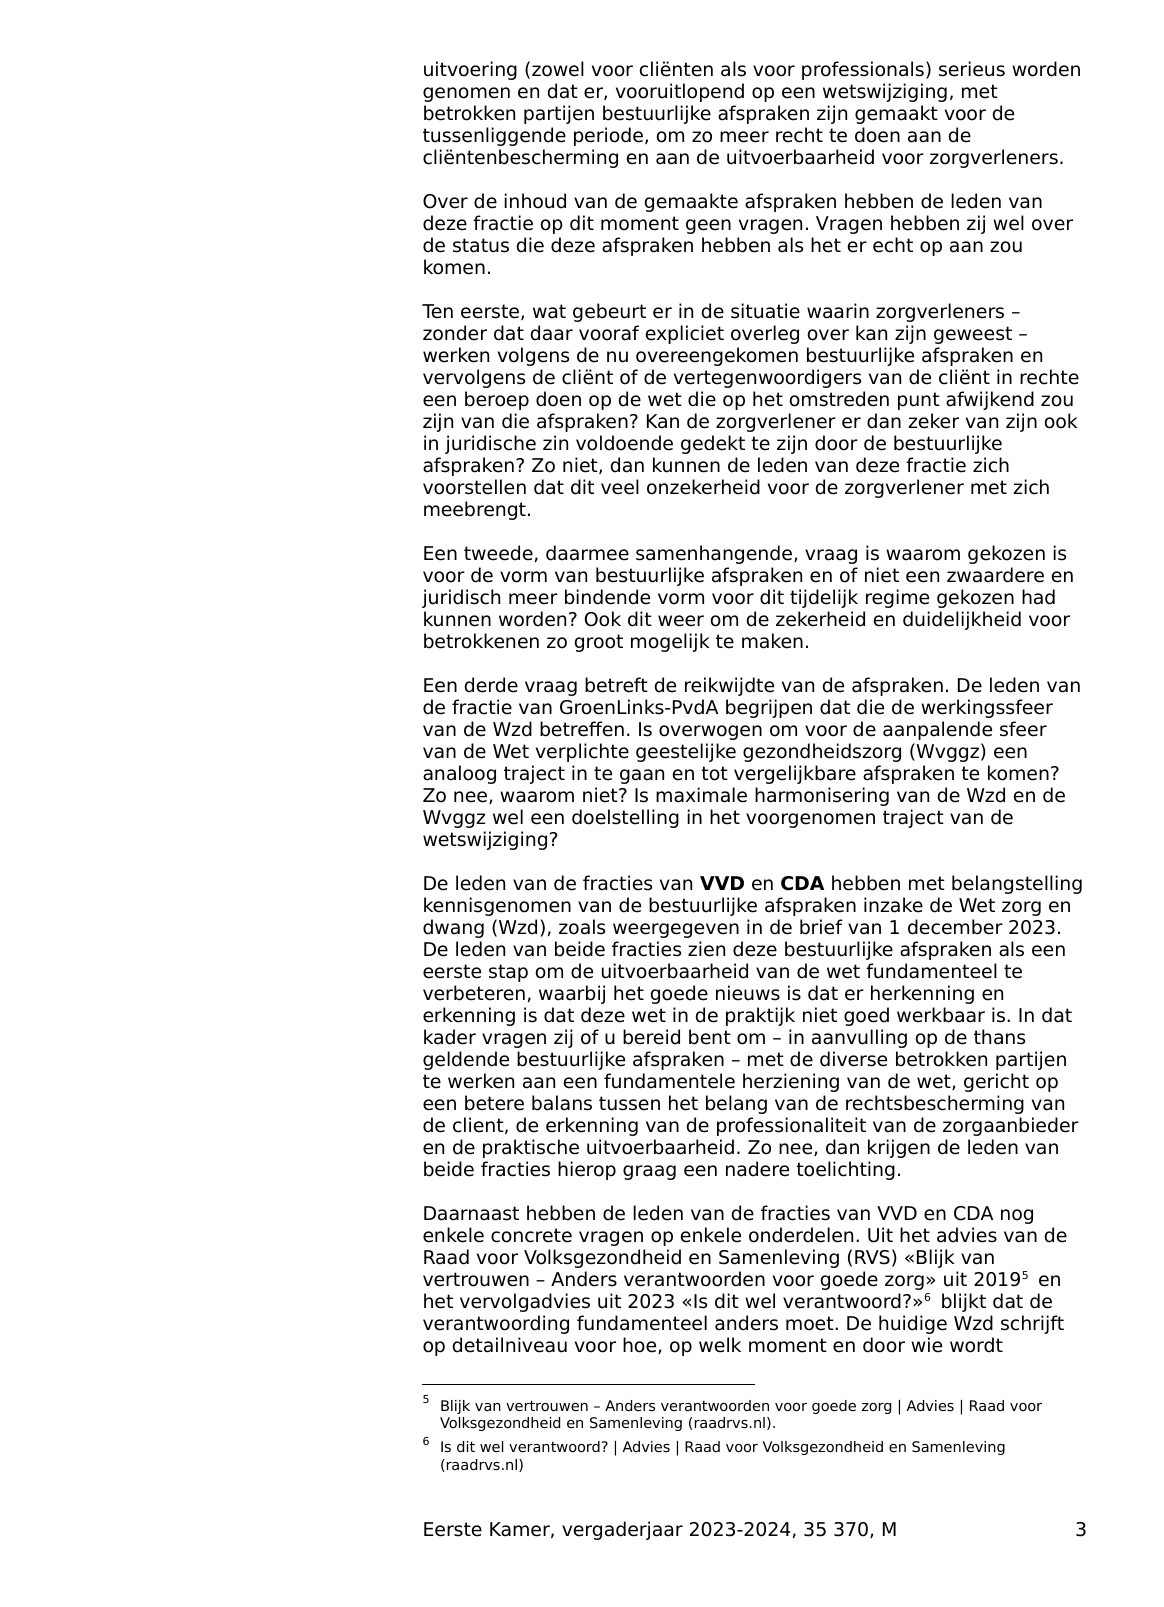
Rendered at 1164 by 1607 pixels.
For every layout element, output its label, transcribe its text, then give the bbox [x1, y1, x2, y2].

text Een tweede, daarmee samenhangende, vraag is waarom gekozen is voor de vorm van bestuurlijke afspraken en of niet een zwaardere en juridisch meer bindende vorm voor dit tijdelijk regime gekozen had kunnen worden? Ook dit weer om de zekerheid en duidelijkheid voor betrokkenen zo groot mogelijk te maken. [422, 543, 1087, 653]
text Daarnaast hebben de leden van de fracties van VVD en CDA nog enkele concrete vragen op enkele onderdelen. Uit het advies van de Raad voor Volksgezondheid en Samenleving (RVS) «Blijk van vertrouwen – Anders verantwoorden voor goede zorg» uit 2019 en het vervolgadvies uit 2023 «Is dit wel verantwoord?» blijkt dat de verantwoording fundamenteel anders moet. De huidige Wzd schrijft op detailniveau voor hoe, op welk moment en door wie wordt [422, 1203, 1087, 1357]
text Een derde vraag betreft de reikwijdte van de afspraken. De leden van de fractie van GroenLinks-PvdA begrijpen dat die de werkingssfeer van de Wzd betreffen. Is overwogen om voor de aanpalende sfeer van de Wet verplichte geestelijke gezondheidszorg (Wvggz) een analoog traject in te gaan en tot vergelijkbare afspraken te komen? Zo nee, waarom niet? Is maximale harmonisering van de Wzd en de Wvggz wel een doelstelling in het voorgenomen traject van de wetswijziging? [422, 675, 1087, 851]
text uitvoering (zowel voor cliënten als voor professionals) serieus worden genomen en dat er, vooruitlopend op een wetswijziging, met betrokken partijen bestuurlijke afspraken zijn gemaakt voor de tussenliggende periode, om zo meer recht te doen aan de cliëntenbescherming en aan de uitvoerbaarheid voor zorgverleners. [422, 59, 1087, 169]
text Ten eerste, wat gebeurt er in de situatie waarin zorgverleners – zonder dat daar vooraf expliciet overleg over kan zijn geweest – werken volgens de nu overeengekomen bestuurlijke afspraken en vervolgens de cliënt of de vertegenwoordigers van de cliënt in rechte een beroep doen op de wet die op het omstreden punt afwijkend zou zijn van die afspraken? Kan de zorgverlener er dan zeker van zijn ook in juridische zin voldoende gedekt te zijn door de bestuurlijke afspraken? Zo niet, dan kunnen de leden van deze fractie zich voorstellen dat dit veel onzekerheid voor de zorgverlener met zich meebrengt. [422, 301, 1087, 521]
text Over de inhoud van de gemaakte afspraken hebben de leden van deze fractie op dit moment geen vragen. Vragen hebben zij wel over de status die deze afspraken hebben als het er echt op aan zou komen. [422, 191, 1087, 279]
text Blijk van vertrouwen – Anders verantwoorden voor goede zorg | Advies | Raad voor Volksgezondheid en Samenleving (raadrvs.nl). [422, 1393, 1087, 1432]
text Is dit wel verantwoord? | Advies | Raad voor Volksgezondheid en Samenleving (raadrvs.nl) [422, 1435, 1087, 1474]
text De leden van de fracties van VVD en CDA hebben met belangstelling kennisgenomen van de bestuurlijke afspraken inzake de Wet zorg en dwang (Wzd), zoals weergegeven in de brief van 1 december 2023. De leden van beide fracties zien deze bestuurlijke afspraken als een eerste stap om de uitvoerbaarheid van de wet fundamenteel te verbeteren, waarbij het goede nieuws is dat er herkenning en erkenning is dat deze wet in de praktijk niet goed werkbaar is. In dat kader vragen zij of u bereid bent om – in aanvulling op de thans geldende bestuurlijke afspraken – met de diverse betrokken partijen te werken aan een fundamentele herziening van de wet, gericht op een betere balans tussen het belang van de rechtsbescherming van de client, de erkenning van de professionaliteit van de zorgaanbieder en de praktische uitvoerbaarheid. Zo nee, dan krijgen de leden van beide fracties hierop graag een nadere toelichting. [422, 873, 1087, 1181]
